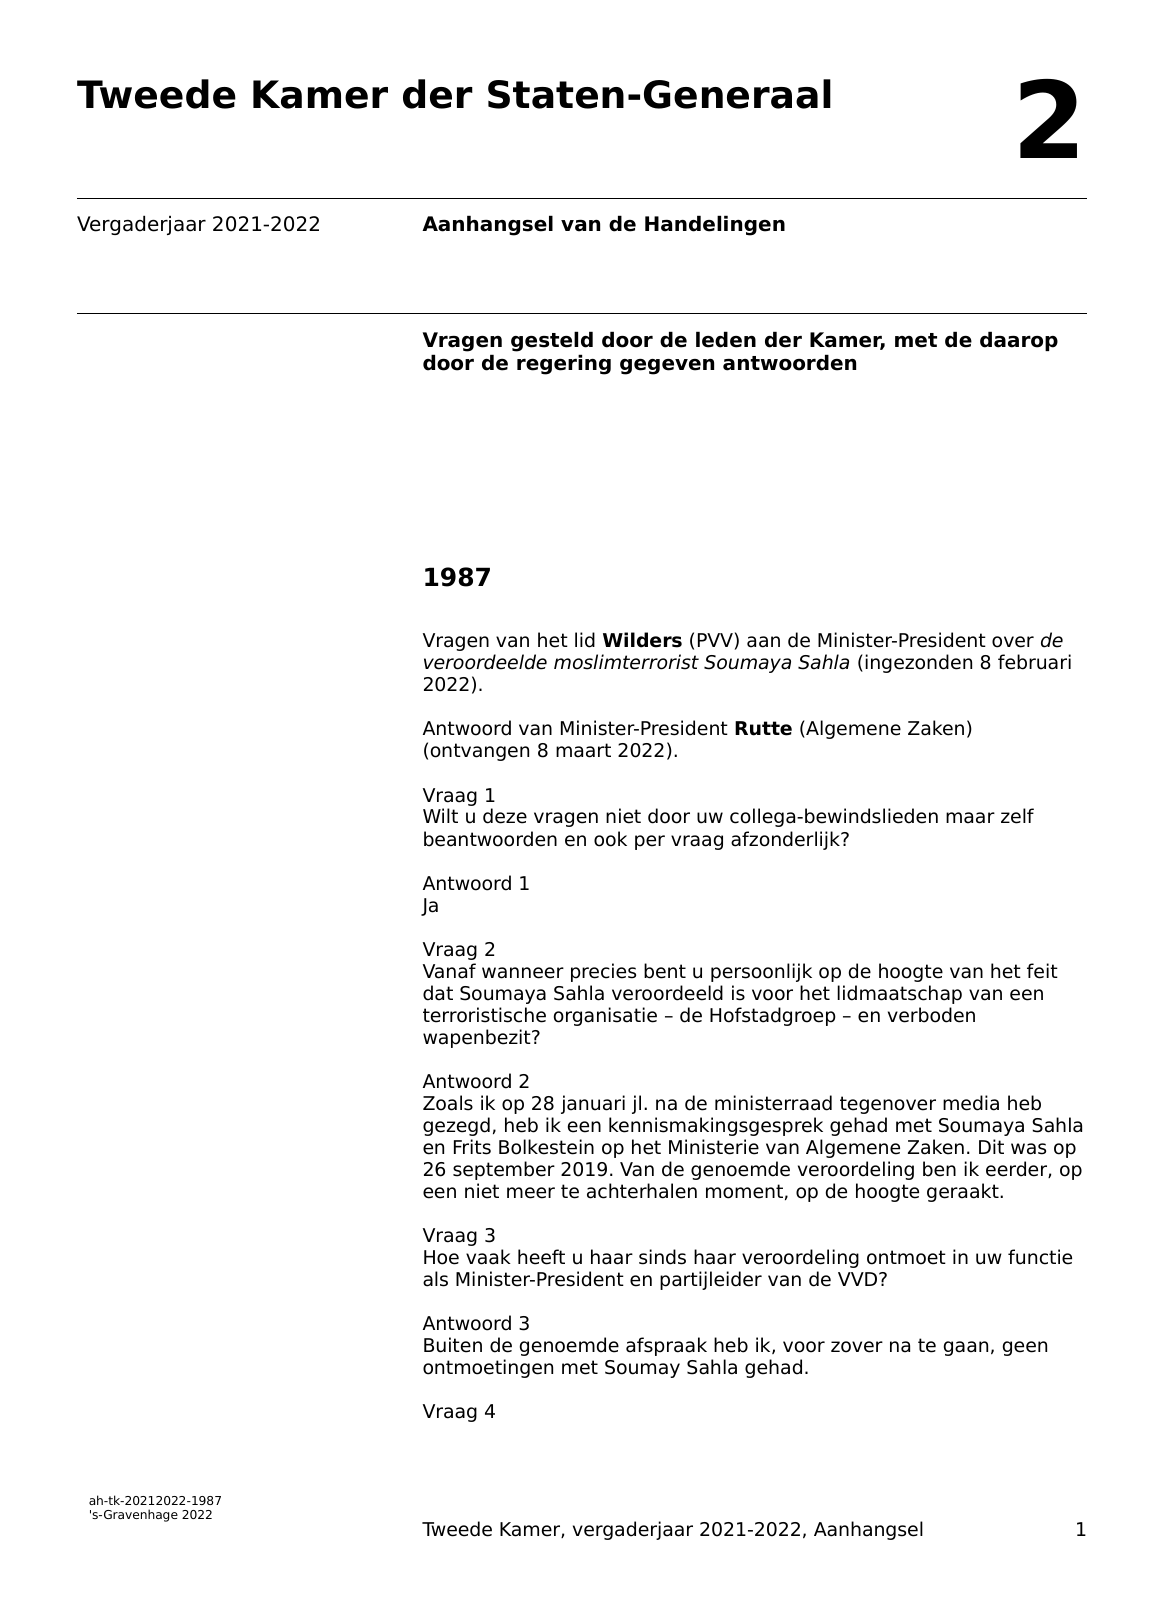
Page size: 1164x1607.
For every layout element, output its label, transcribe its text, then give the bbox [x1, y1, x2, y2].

table_header 2 [886, 59, 1087, 198]
text Hoe vaak heeft u haar sinds haar veroordeling ontmoet in uw functie als Minister-President en partijleider van de VVD? [422, 1247, 1087, 1291]
text Buiten de genoemde afspraak heb ik, voor zover na te gaan, geen ontmoetingen met Soumay Sahla gehad. [422, 1335, 1087, 1379]
text Vraag 3 [422, 1225, 1087, 1247]
text Vraag 2 [422, 939, 1087, 961]
table_cell Vragen gesteld door de leden der Kamer, met de daarop door de regering gegeven antwoorden [422, 314, 1087, 375]
text 's-Gravenhage 2022 [88, 1508, 323, 1522]
text Antwoord 1 [422, 873, 1087, 894]
text Antwoord van Minister-President Rutte (Algemene Zaken) (ontvangen 8 maart 2022). [422, 718, 1087, 762]
text ah-tk-20212022-1987 [88, 1494, 323, 1508]
text Vraag 4 [422, 1401, 1087, 1423]
text Ja [422, 894, 1087, 917]
text Vragen van het lid Wilders (PVV) aan de Minister-President over de veroordeelde moslimterrorist Soumaya Sahla (ingezonden 8 februari 2022). [422, 630, 1087, 696]
table_cell Aanhangsel van de Handelingen [422, 199, 1087, 313]
table_cell Vergaderjaar 2021-2022 [77, 199, 422, 313]
text Zoals ik op 28 januari jl. na de ministerraad tegenover media heb gezegd, heb ik een kennismakingsgesprek gehad met Soumaya Sahla en Frits Bolkestein op het Ministerie van Algemene Zaken. Dit was op 26 september 2019. Van de genoemde veroordeling ben ik eerder, op een niet meer te achterhalen moment, op de hoogte geraakt. [422, 1093, 1087, 1203]
text 1987 [422, 563, 1087, 592]
text Vraag 1 [422, 784, 1087, 806]
text Wilt u deze vragen niet door uw collega-bewindslieden maar zelf beantwoorden en ook per vraag afzonderlijk? [422, 806, 1087, 850]
text Vanaf wanneer precies bent u persoonlijk op de hoogte van het feit dat Soumaya Sahla veroordeeld is voor het lidmaatschap van een terroristische organisatie – de Hofstadgroep – en verboden wapenbezit? [422, 961, 1087, 1049]
text Antwoord 3 [422, 1313, 1087, 1335]
table_header Tweede Kamer der Staten-Generaal [77, 59, 886, 198]
text Antwoord 2 [422, 1071, 1087, 1093]
table_cell [77, 314, 422, 375]
